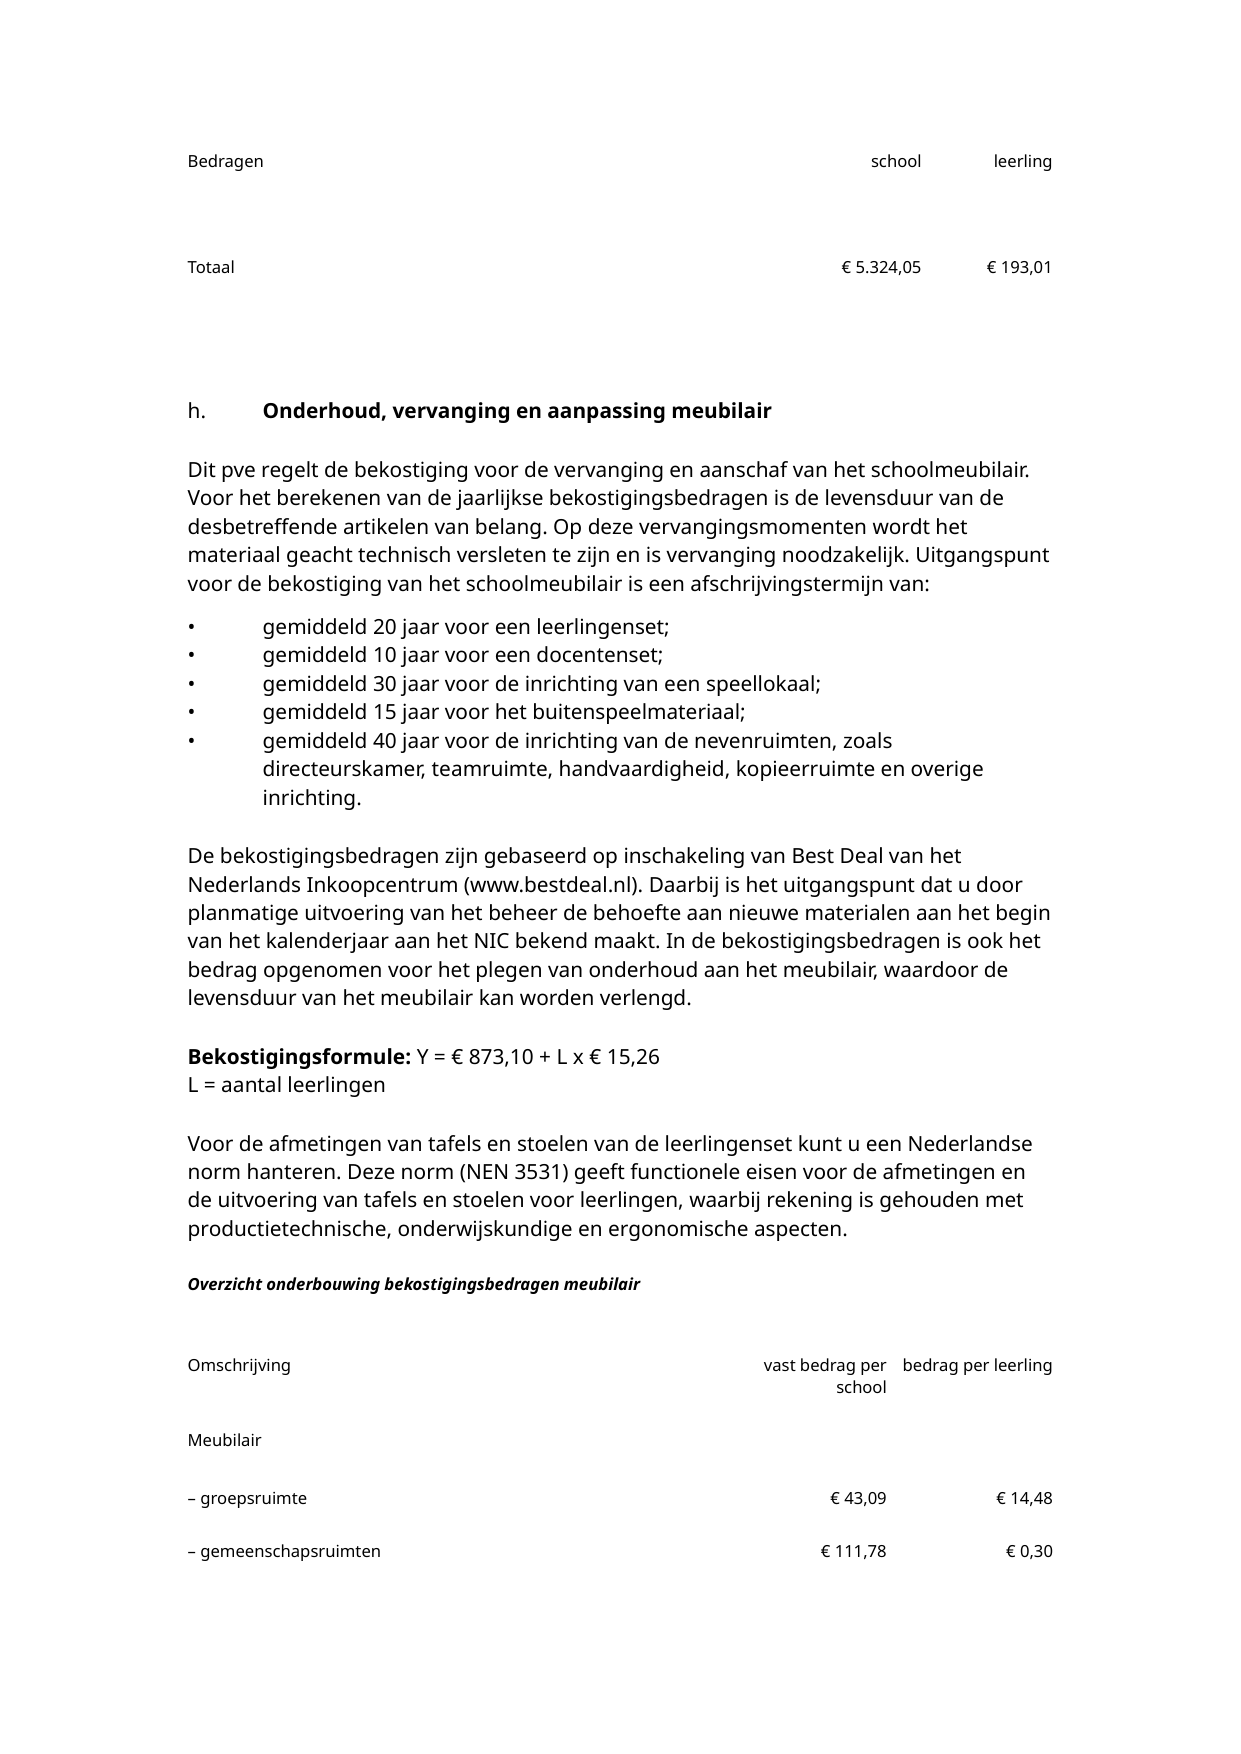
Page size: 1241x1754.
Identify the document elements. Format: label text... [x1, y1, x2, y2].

table_header vast bedrag per school [721, 1353, 887, 1428]
text Overzicht onderbouwing bekostigingsbedragen meubilair [187, 1272, 1053, 1295]
table_cell – groepsruimte [188, 1487, 721, 1540]
table_cell – gemeenschapsruimten [188, 1540, 721, 1592]
list Onderhoud, vervanging en aanpassing meubilair [187, 397, 1053, 425]
table_cell [921, 203, 1053, 255]
table_cell € 43,09 [721, 1487, 887, 1540]
table_header bedrag per leerling [887, 1353, 1053, 1428]
list gemiddeld 20 jaar voor een leerlingenset; [187, 612, 1053, 641]
table_cell [887, 1429, 1053, 1487]
text Bekostigingsformule: Y = € 873,10 + L x € 15,26 [187, 1042, 1053, 1070]
text Dit pve regelt de bekostiging voor de vervanging en aanschaf van het schoolmeubilair. Voor het berekenen van de jaarlijkse bekostigingsbedragen is de levensduur van de desbetreffende artikelen van belang. Op deze vervangingsmomenten wordt het materiaal geacht technisch versleten te zijn en is vervanging noodzakelijk. Uitgangspunt voor de bekostiging van het schoolmeubilair is een afschrijvingstermijn van: [187, 455, 1053, 597]
table_cell € 193,01 [921, 255, 1053, 308]
table_header Bedragen [188, 150, 790, 203]
text L = aantal leerlingen [187, 1070, 1053, 1099]
table_cell [188, 203, 790, 255]
list gemiddeld 30 jaar voor de inrichting van een speellokaal; [187, 669, 1053, 697]
list gemiddeld 40 jaar voor de inrichting van de nevenruimten, zoals directeurskamer, teamruimte, handvaardigheid, kopieerruimte en overige inrichting. [187, 726, 1053, 811]
table_cell € 111,78 [721, 1540, 887, 1592]
text De bekostigingsbedragen zijn gebaseerd op inschakeling van Best Deal van het Nederlands Inkoopcentrum (www.bestdeal.nl). Daarbij is het uitgangspunt dat u door planmatige uitvoering van het beheer de behoefte aan nieuwe materialen aan het begin van het kalenderjaar aan het NIC bekend maakt. In de bekostigingsbedragen is ook het bedrag opgenomen voor het plegen van onderhoud aan het meubilair, waardoor de levensduur van het meubilair kan worden verlengd. [187, 841, 1053, 1012]
table_cell € 5.324,05 [790, 255, 921, 308]
table_header school [790, 150, 921, 203]
table_cell Meubilair [188, 1429, 721, 1487]
text Voor de afmetingen van tafels en stoelen van de leerlingenset kunt u een Nederlandse norm hanteren. Deze norm (NEN 3531) geeft functionele eisen voor de afmetingen en de uitvoering van tafels en stoelen voor leerlingen, waarbij rekening is gehouden met productietechnische, onderwijskundige en ergonomische aspecten. [187, 1129, 1053, 1242]
table_cell € 0,30 [887, 1540, 1053, 1592]
list gemiddeld 10 jaar voor een docentenset; [187, 641, 1053, 669]
table_cell [721, 1429, 887, 1487]
table_cell [790, 203, 921, 255]
table_header Omschrijving [188, 1353, 721, 1428]
table_cell Totaal [188, 255, 790, 308]
table_header leerling [921, 150, 1053, 203]
list gemiddeld 15 jaar voor het buitenspeelmateriaal; [187, 697, 1053, 726]
table_cell € 14,48 [887, 1487, 1053, 1540]
